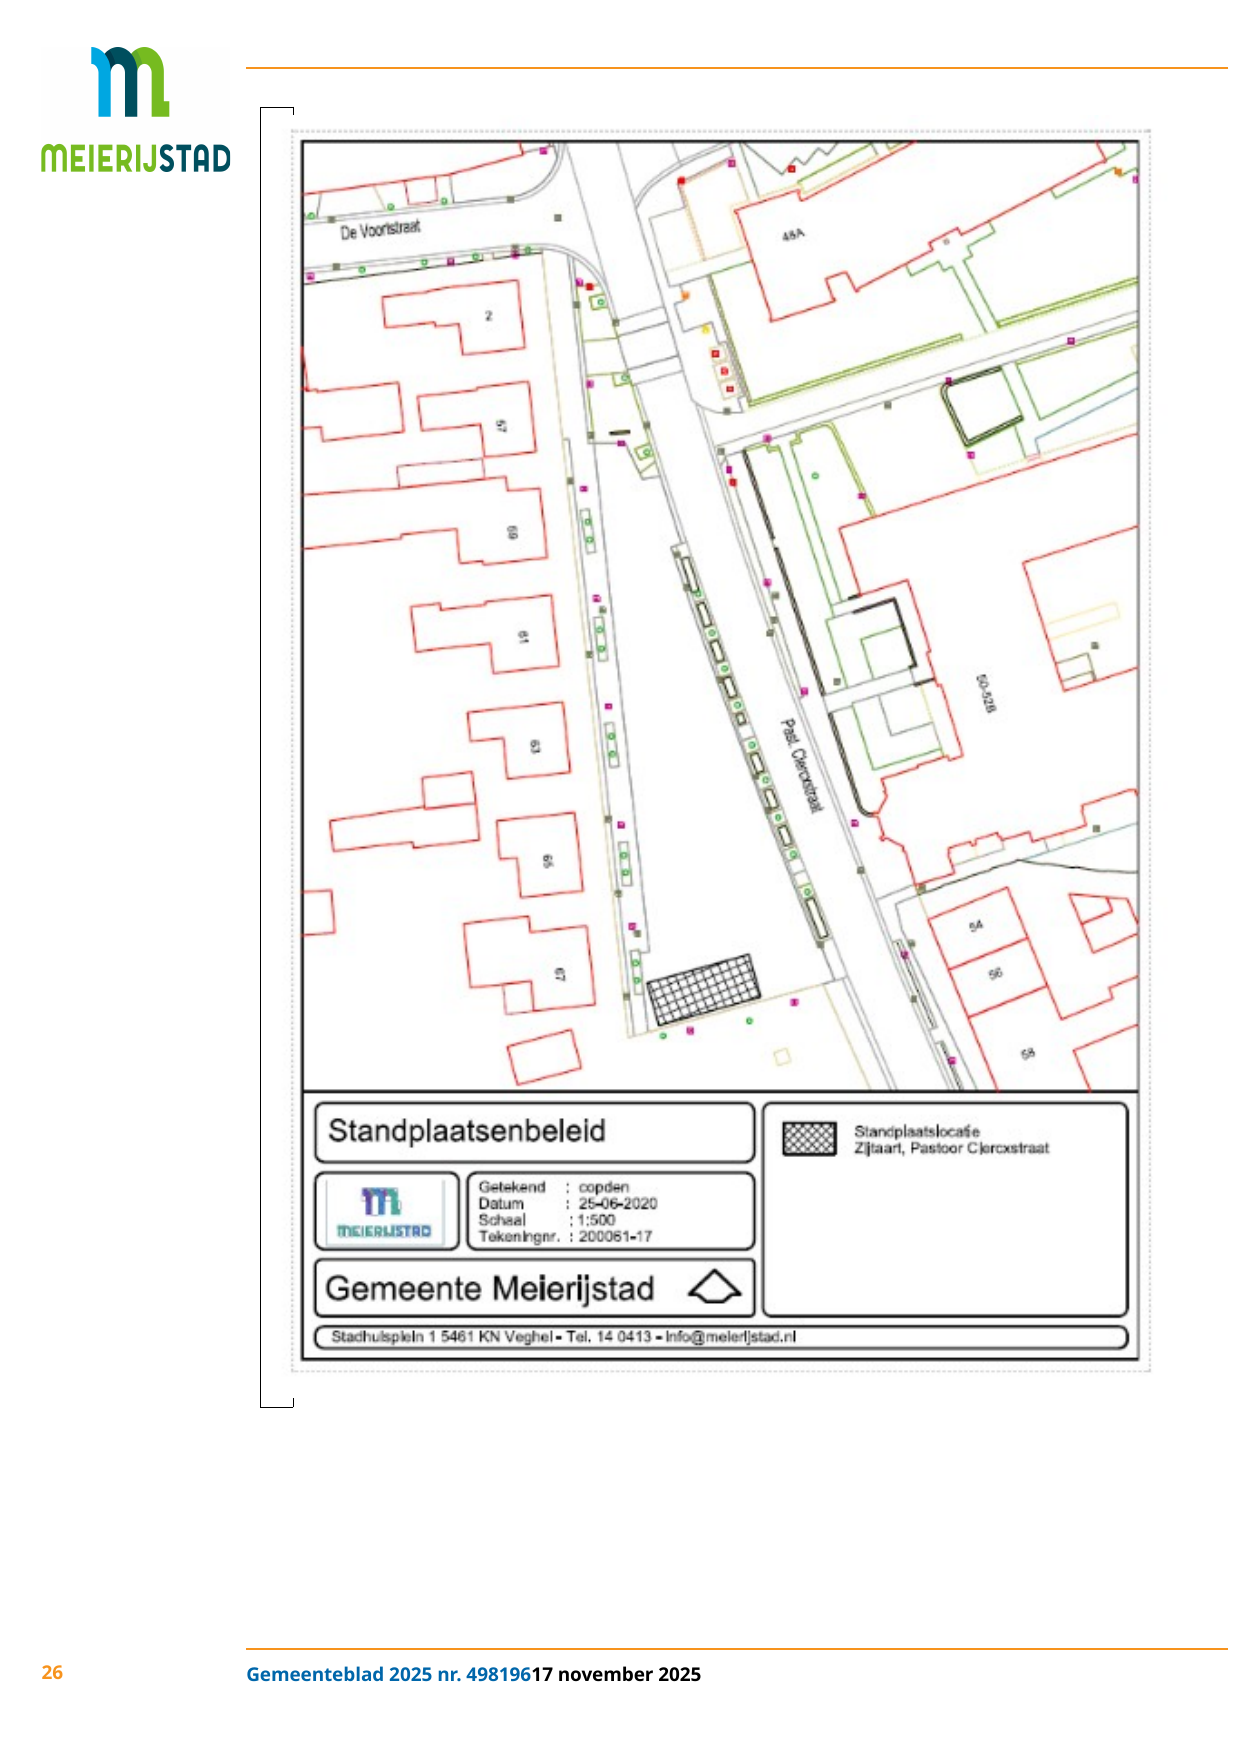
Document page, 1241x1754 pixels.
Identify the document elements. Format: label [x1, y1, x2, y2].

picture [41, 47, 231, 172]
picture [268, 115, 1173, 1398]
